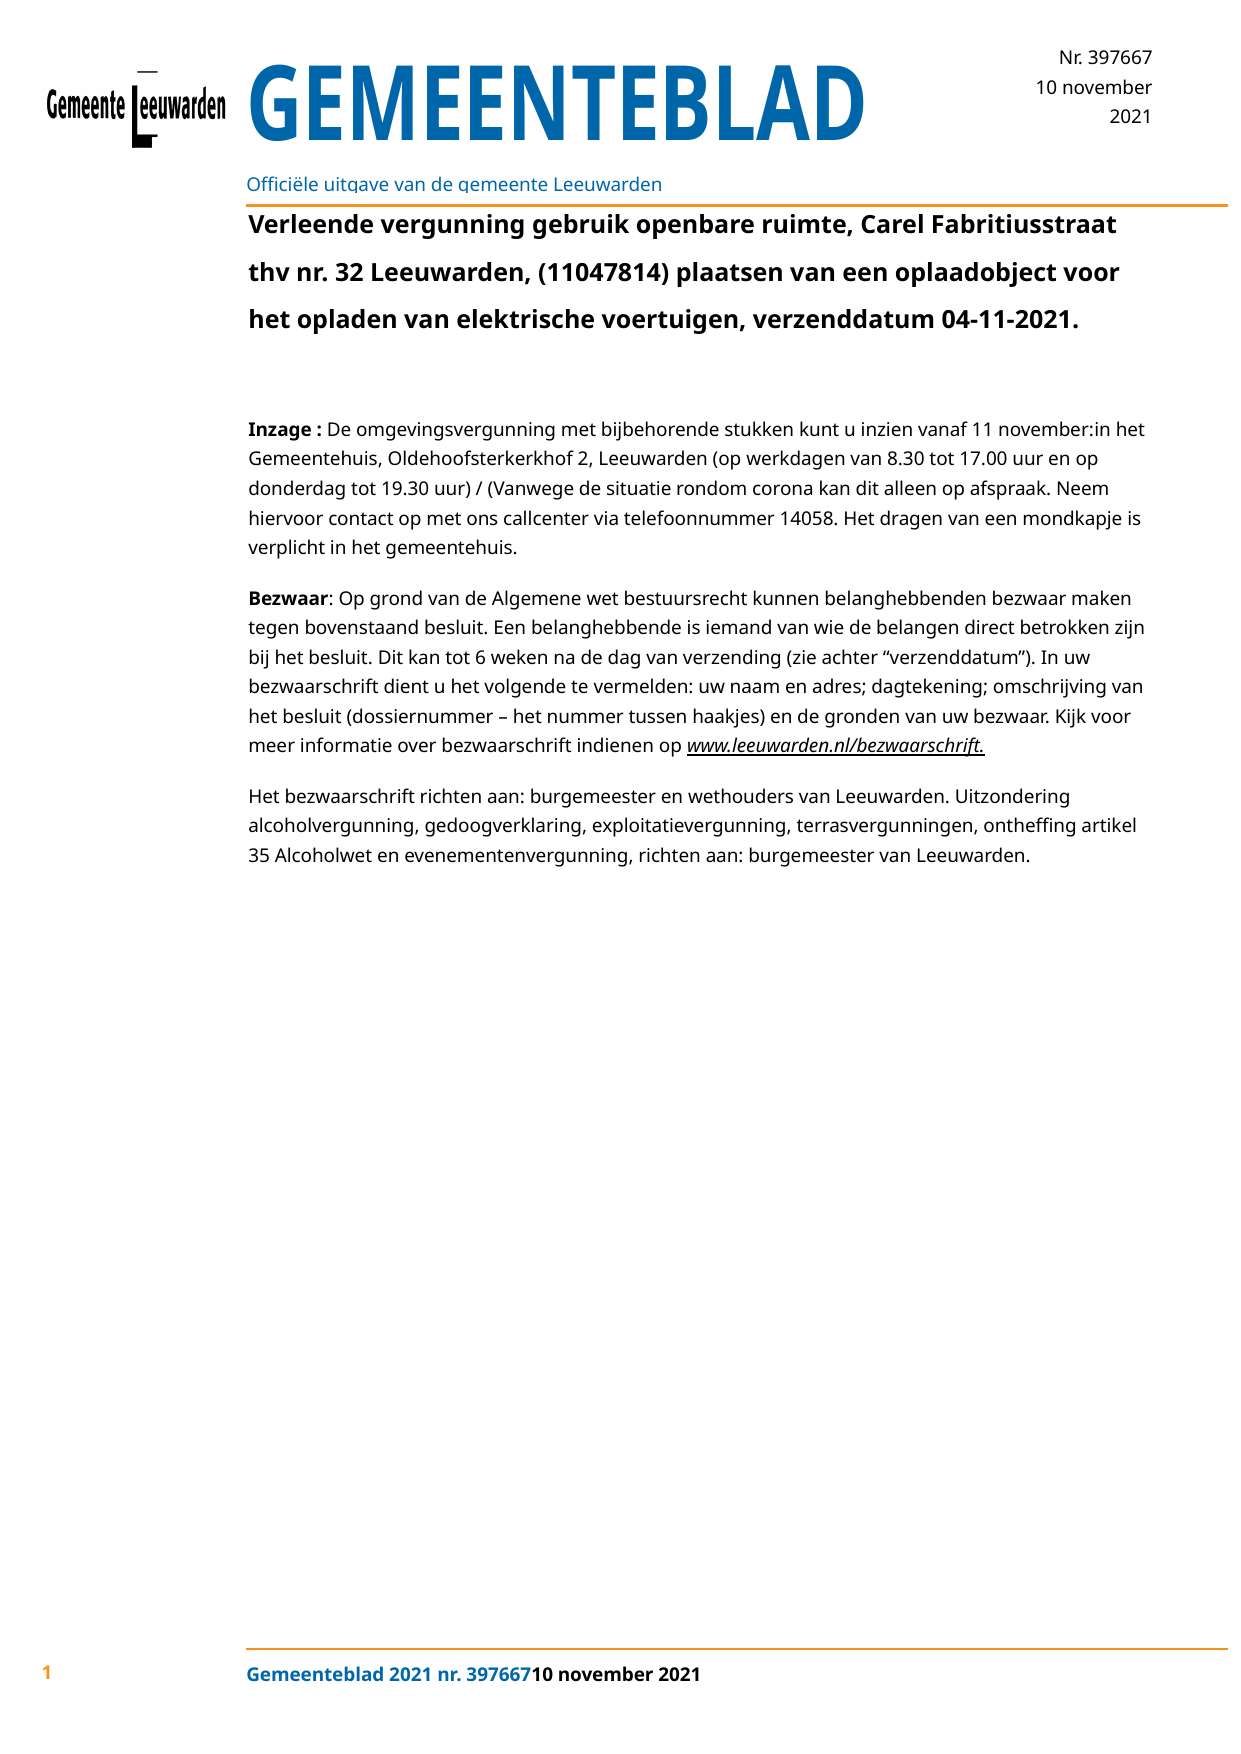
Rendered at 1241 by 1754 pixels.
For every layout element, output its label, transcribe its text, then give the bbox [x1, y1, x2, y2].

text Inzage : De omgevingsvergunning met bijbehorende stukken kunt u inzien vanaf 11 november:in het Gemeentehuis, Oldehoofsterkerkhof 2, Leeuwarden (op werkdagen van 8.30 tot 17.00 uur en op donderdag tot 19.30 uur) / (Vanwege de situatie rondom corona kan dit alleen op afspraak. Neem hiervoor contact op met ons callcenter via telefoonnummer 14058. Het dragen van een mondkapje is verplicht in het gemeentehuis. [248, 416, 1152, 560]
text Verleende vergunning gebruik openbare ruimte, Carel Fabritiusstraat thv nr. 32 Leeuwarden, (11047814) plaatsen van een oplaadobject voor het opladen van elektrische voertuigen, verzenddatum 04-11-2021. [248, 207, 1152, 336]
text Het bezwaarschrift richten aan: burgemeester en wethouders van Leeuwarden. Uitzondering alcoholvergunning, gedoogverklaring, exploitatievergunning, terrasvergunningen, ontheffing artikel 35 Alcoholwet en evenementenvergunning, richten aan: burgemeester van Leeuwarden. [248, 783, 1152, 868]
picture [41, 47, 231, 172]
text Bezwaar: Op grond van de Algemene wet bestuursrecht kunnen belanghebbenden bezwaar maken tegen bovenstaand besluit. Een belanghebbende is iemand van wie de belangen direct betrokken zijn bij het besluit. Dit kan tot 6 weken na de dag van verzending (zie achter “verzenddatum”). In uw bezwaarschrift dient u het volgende te vermelden: uw naam en adres; dagtekening; omschrijving van het besluit (dossiernummer – het nummer tussen haakjes) en de gronden van uw bezwaar. Kijk voor meer informatie over bezwaarschrift indienen op www.leeuwarden.nl/bezwaarschrift. [248, 585, 1152, 758]
